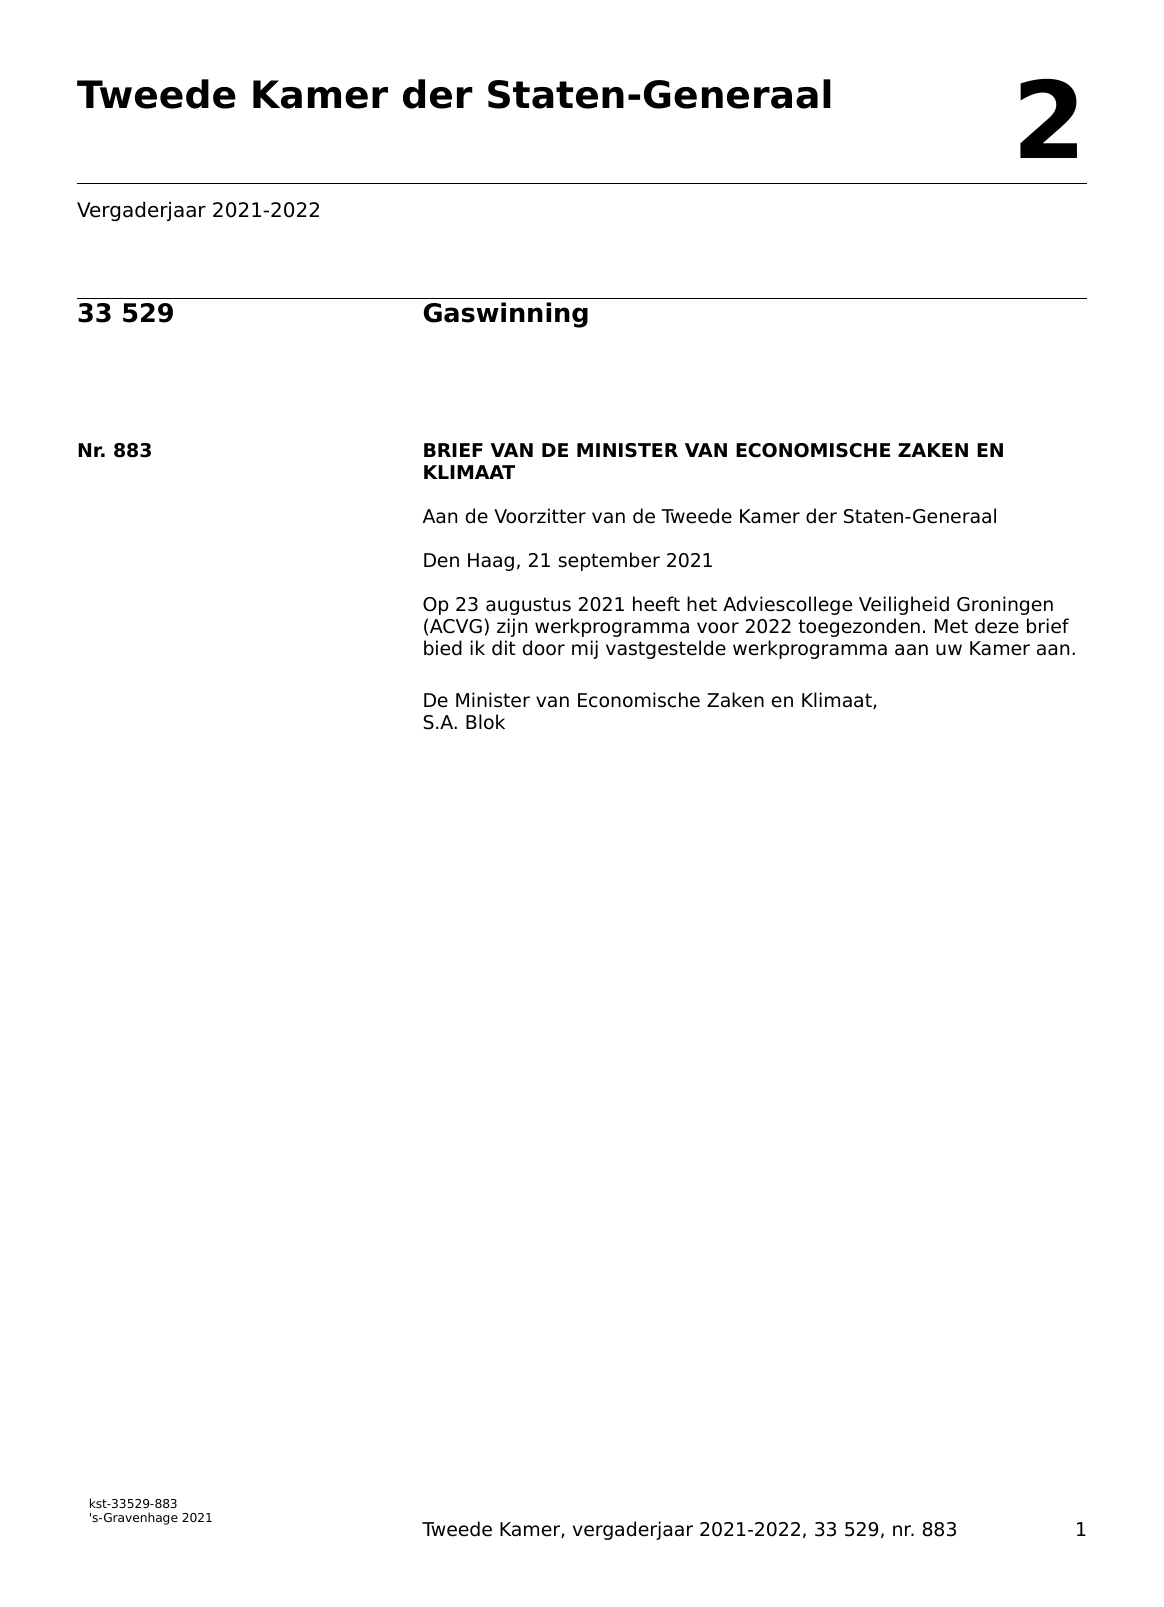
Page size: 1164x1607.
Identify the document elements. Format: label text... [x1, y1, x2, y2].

text kst-33529-883 [88, 1497, 323, 1511]
table_header 2 [886, 59, 1087, 183]
text Op 23 augustus 2021 heeft het Adviescollege Veiligheid Groningen (ACVG) zijn werkprogramma voor 2022 toegezonden. Met deze brief bied ik dit door mij vastgestelde werkprogramma aan uw Kamer aan. [422, 594, 1087, 660]
text 's-Gravenhage 2021 [88, 1511, 323, 1525]
table_cell Vergaderjaar 2021-2022 [77, 184, 1087, 298]
text Aan de Voorzitter van de Tweede Kamer der Staten-Generaal [422, 506, 1087, 528]
table_header Tweede Kamer der Staten-Generaal [77, 59, 886, 183]
subtitle Nr. 883 BRIEF VAN DE MINISTER VAN ECONOMISCHE ZAKEN EN KLIMAAT [77, 440, 1087, 484]
text Den Haag, 21 september 2021 [422, 550, 1087, 572]
subtitle 33 529 Gaswinning [77, 299, 1087, 329]
text De Minister van Economische Zaken en Klimaat, S.A. Blok [422, 690, 1087, 734]
